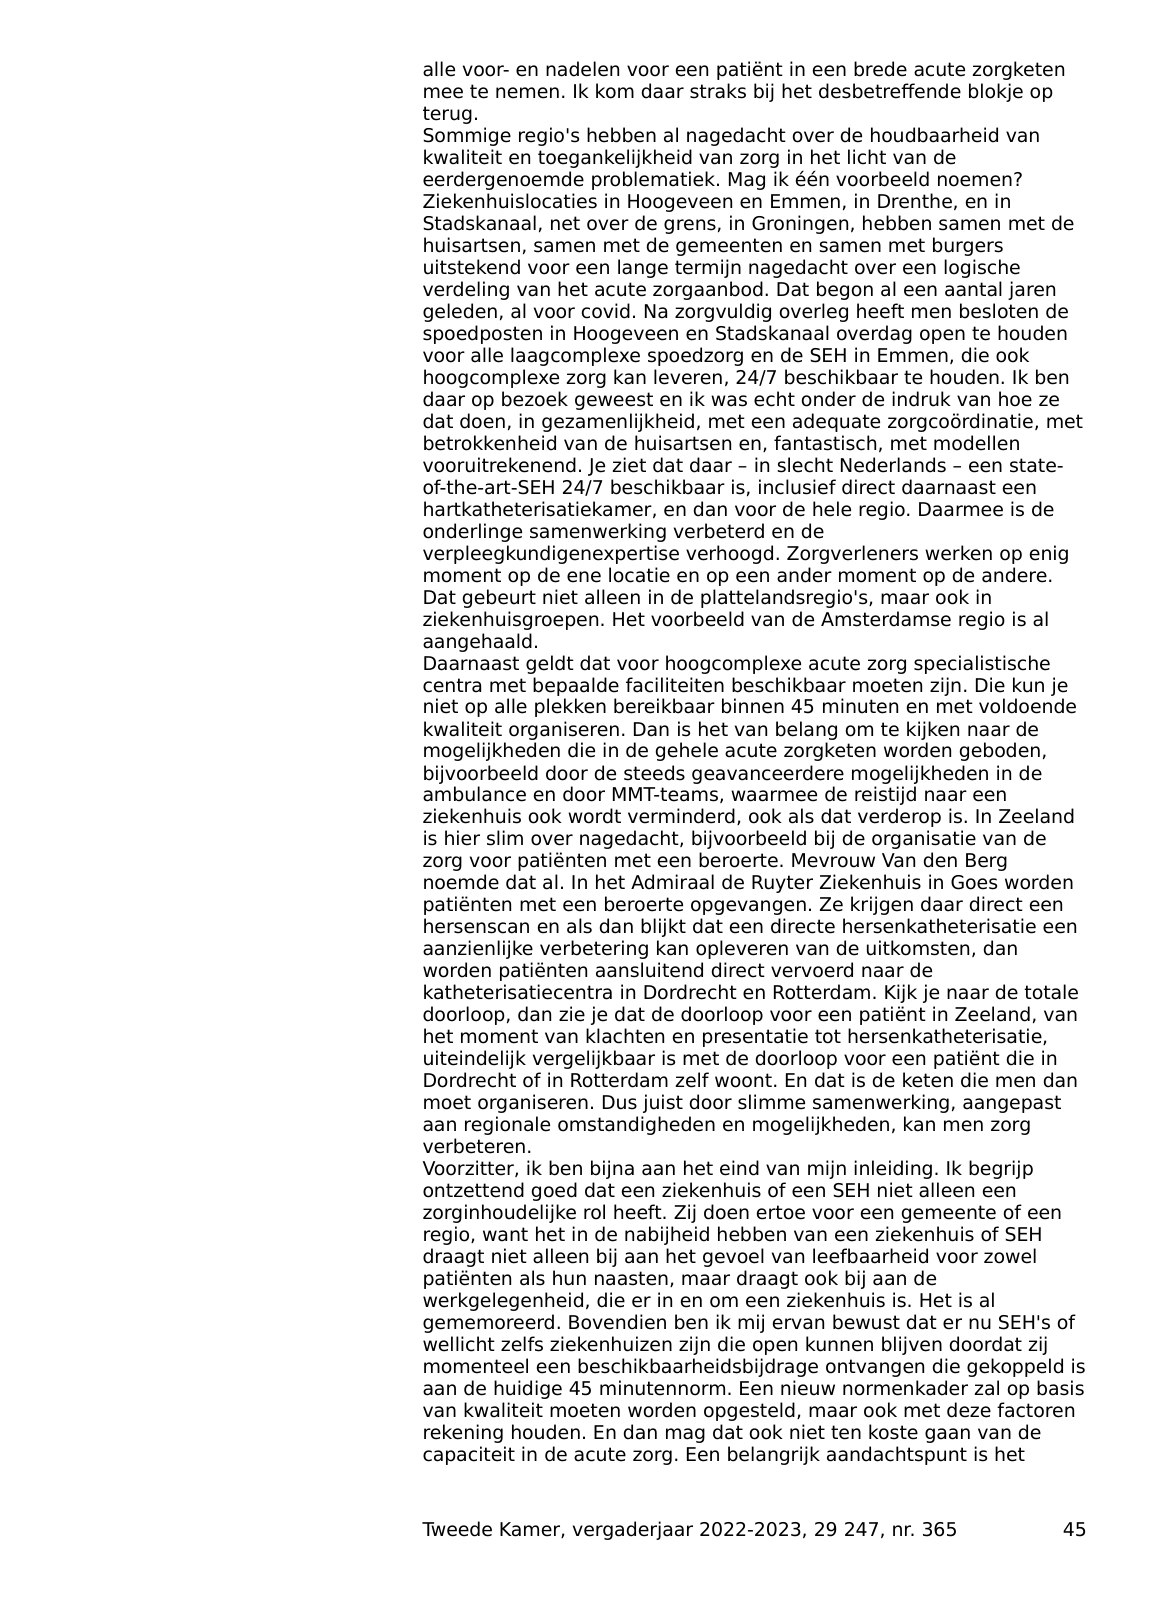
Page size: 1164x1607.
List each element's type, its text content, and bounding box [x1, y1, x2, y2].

text Sommige regio's hebben al nagedacht over de houdbaarheid van kwaliteit en toegankelijkheid van zorg in het licht van de eerdergenoemde problematiek. Mag ik één voorbeeld noemen? Ziekenhuislocaties in Hoogeveen en Emmen, in Drenthe, en in Stadskanaal, net over de grens, in Groningen, hebben samen met de huisartsen, samen met de gemeenten en samen met burgers uitstekend voor een lange termijn nagedacht over een logische verdeling van het acute zorgaanbod. Dat begon al een aantal jaren geleden, al voor covid. Na zorgvuldig overleg heeft men besloten de spoedposten in Hoogeveen en Stadskanaal overdag open te houden voor alle laagcomplexe spoedzorg en de SEH in Emmen, die ook hoogcomplexe zorg kan leveren, 24/7 beschikbaar te houden. Ik ben daar op bezoek geweest en ik was echt onder de indruk van hoe ze dat doen, in gezamenlijkheid, met een adequate zorgcoördinatie, met betrokkenheid van de huisartsen en, fantastisch, met modellen vooruitrekenend. Je ziet dat daar – in slecht Nederlands – een state-of-the-art-SEH 24/7 beschikbaar is, inclusief direct daarnaast een hartkatheterisatiekamer, en dan voor de hele regio. Daarmee is de onderlinge samenwerking verbeterd en de verpleegkundigenexpertise verhoogd. Zorgverleners werken op enig moment op de ene locatie en op een ander moment op de andere. Dat gebeurt niet alleen in de plattelandsregio's, maar ook in ziekenhuisgroepen. Het voorbeeld van de Amsterdamse regio is al aangehaald. [422, 125, 1087, 652]
text Voorzitter, ik ben bijna aan het eind van mijn inleiding. Ik begrijp ontzettend goed dat een ziekenhuis of een SEH niet alleen een zorginhoudelijke rol heeft. Zij doen ertoe voor een gemeente of een regio, want het in de nabijheid hebben van een ziekenhuis of SEH draagt niet alleen bij aan het gevoel van leefbaarheid voor zowel patiënten als hun naasten, maar draagt ook bij aan de werkgelegenheid, die er in en om een ziekenhuis is. Het is al gememoreerd. Bovendien ben ik mij ervan bewust dat er nu SEH's of wellicht zelfs ziekenhuizen zijn die open kunnen blijven doordat zij momenteel een beschikbaarheidsbijdrage ontvangen die gekoppeld is aan de huidige 45 minutennorm. Een nieuw normenkader zal op basis van kwaliteit moeten worden opgesteld, maar ook met deze factoren rekening houden. En dan mag dat ook niet ten koste gaan van de capaciteit in de acute zorg. Een belangrijk aandachtspunt is het [422, 1158, 1087, 1466]
text alle voor- en nadelen voor een patiënt in een brede acute zorgketen mee te nemen. Ik kom daar straks bij het desbetreffende blokje op terug. [422, 59, 1087, 125]
text Daarnaast geldt dat voor hoogcomplexe acute zorg specialistische centra met bepaalde faciliteiten beschikbaar moeten zijn. Die kun je niet op alle plekken bereikbaar binnen 45 minuten en met voldoende kwaliteit organiseren. Dan is het van belang om te kijken naar de mogelijkheden die in de gehele acute zorgketen worden geboden, bijvoorbeeld door de steeds geavanceerdere mogelijkheden in de ambulance en door MMT-teams, waarmee de reistijd naar een ziekenhuis ook wordt verminderd, ook als dat verderop is. In Zeeland is hier slim over nagedacht, bijvoorbeeld bij de organisatie van de zorg voor patiënten met een beroerte. Mevrouw Van den Berg noemde dat al. In het Admiraal de Ruyter Ziekenhuis in Goes worden patiënten met een beroerte opgevangen. Ze krijgen daar direct een hersenscan en als dan blijkt dat een directe hersenkatheterisatie een aanzienlijke verbetering kan opleveren van de uitkomsten, dan worden patiënten aansluitend direct vervoerd naar de katheterisatiecentra in Dordrecht en Rotterdam. Kijk je naar de totale doorloop, dan zie je dat de doorloop voor een patiënt in Zeeland, van het moment van klachten en presentatie tot hersenkatheterisatie, uiteindelijk vergelijkbaar is met de doorloop voor een patiënt die in Dordrecht of in Rotterdam zelf woont. En dat is de keten die men dan moet organiseren. Dus juist door slimme samenwerking, aangepast aan regionale omstandigheden en mogelijkheden, kan men zorg verbeteren. [422, 652, 1087, 1158]
